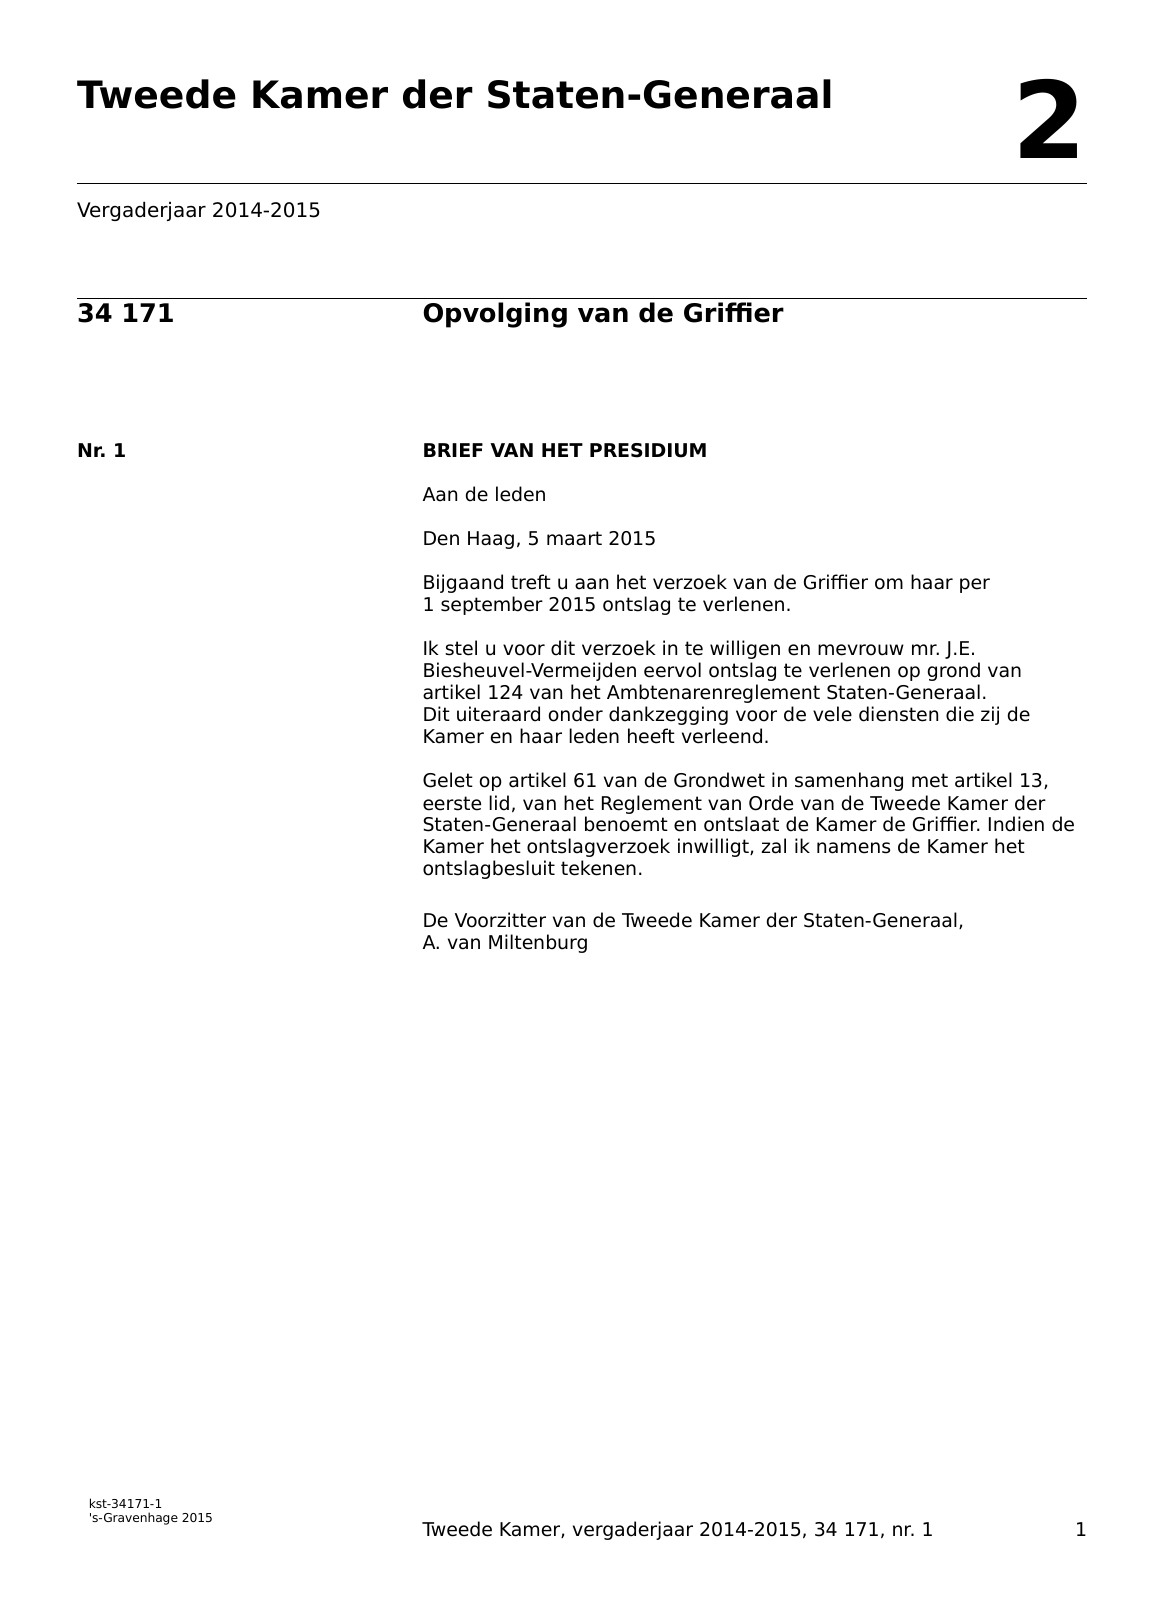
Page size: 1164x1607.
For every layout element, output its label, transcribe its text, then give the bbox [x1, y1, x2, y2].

text Gelet op artikel 61 van de Grondwet in samenhang met artikel 13, eerste lid, van het Reglement van Orde van de Tweede Kamer der Staten-Generaal benoemt en ontslaat de Kamer de Griffier. Indien de Kamer het ontslagverzoek inwilligt, zal ik namens de Kamer het ontslagbesluit tekenen. [422, 770, 1087, 880]
text De Voorzitter van de Tweede Kamer der Staten-Generaal, A. van Miltenburg [422, 910, 1087, 954]
text Aan de leden [422, 484, 1087, 506]
text 's-Gravenhage 2015 [88, 1511, 323, 1525]
table_cell Vergaderjaar 2014-2015 [77, 184, 1087, 298]
subtitle 34 171 Opvolging van de Griffier [77, 299, 1087, 329]
text Den Haag, 5 maart 2015 [422, 528, 1087, 550]
text kst-34171-1 [88, 1497, 323, 1511]
text Ik stel u voor dit verzoek in te willigen en mevrouw mr. J.E. Biesheuvel-Vermeijden eervol ontslag te verlenen op grond van artikel 124 van het Ambtenarenreglement Staten-Generaal. [422, 638, 1087, 704]
table_header Tweede Kamer der Staten-Generaal [77, 59, 886, 183]
table_header 2 [886, 59, 1087, 183]
text Bijgaand treft u aan het verzoek van de Griffier om haar per 1 september 2015 ontslag te verlenen. [422, 572, 1087, 616]
subtitle Nr. 1 BRIEF VAN HET PRESIDIUM [77, 440, 1087, 462]
text Dit uiteraard onder dankzegging voor de vele diensten die zij de Kamer en haar leden heeft verleend. [422, 704, 1087, 748]
